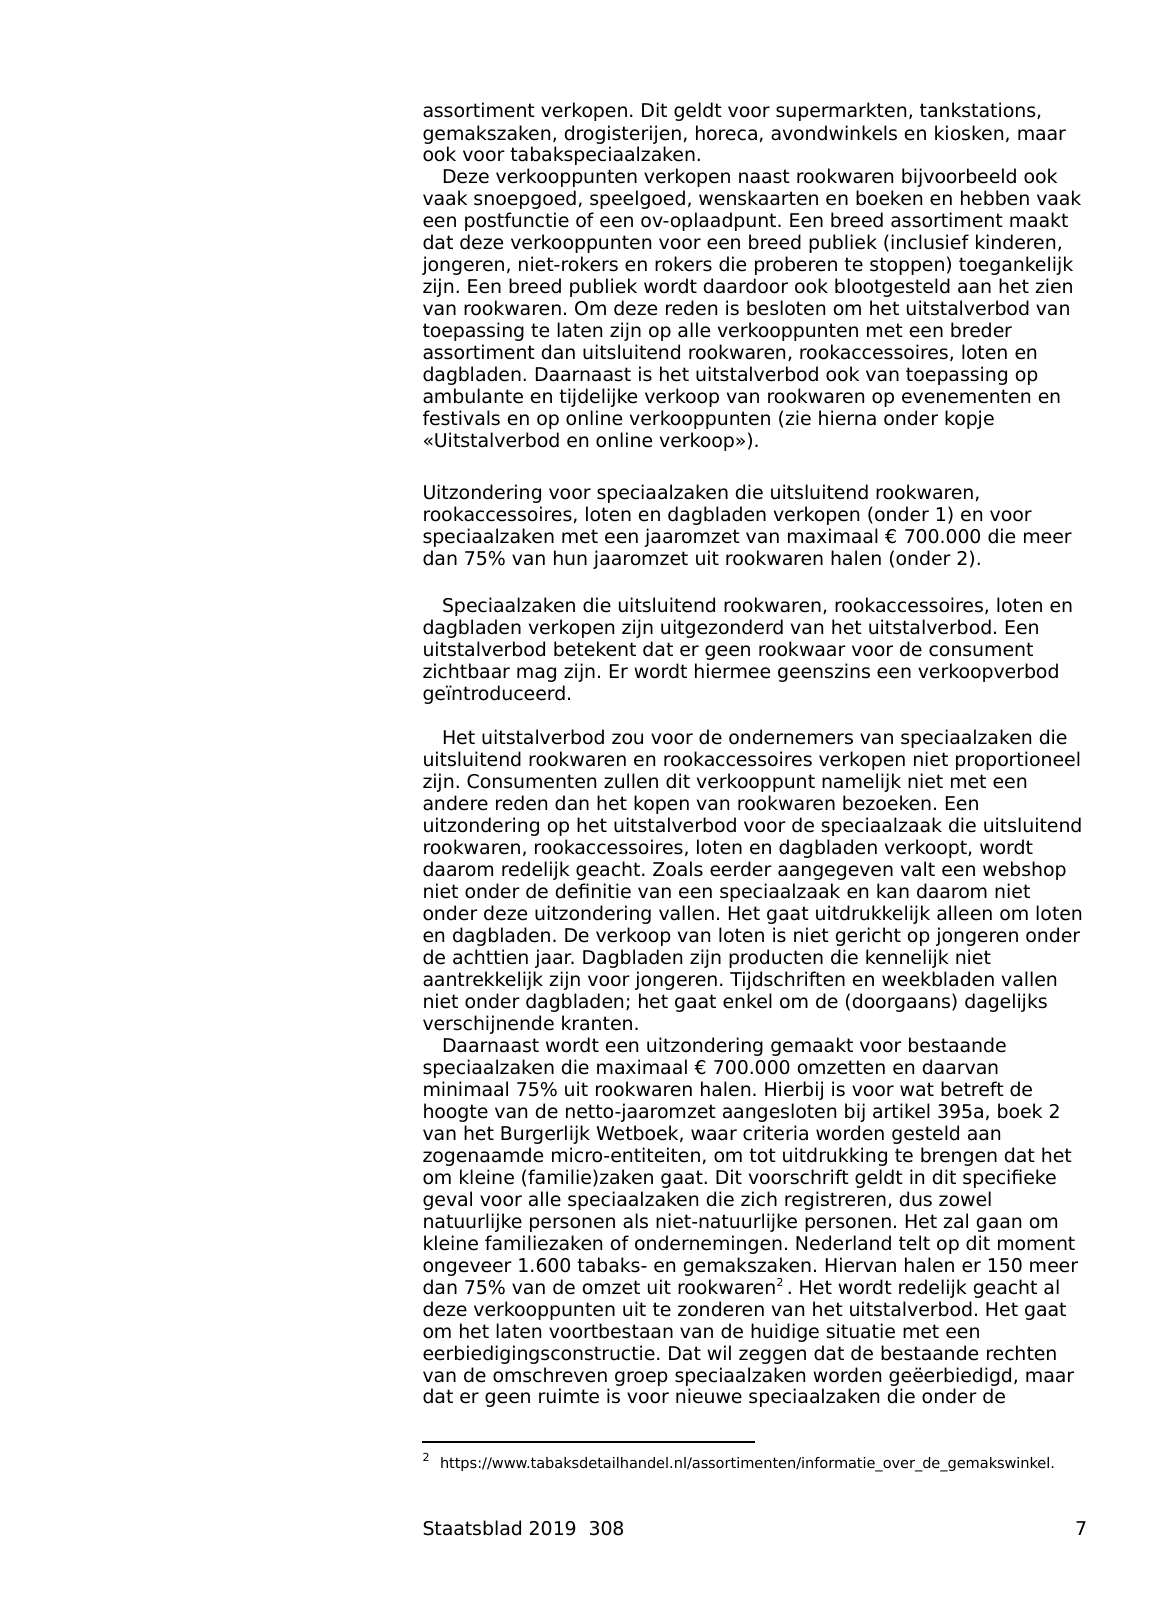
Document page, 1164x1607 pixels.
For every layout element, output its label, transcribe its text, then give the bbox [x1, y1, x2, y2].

text Speciaalzaken die uitsluitend rookwaren, rookaccessoires, loten en dagbladen verkopen zijn uitgezonderd van het uitstalverbod. Een uitstalverbod betekent dat er geen rookwaar voor de consument zichtbaar mag zijn. Er wordt hiermee geenszins een verkoopverbod geïntroduceerd. [422, 595, 1087, 705]
subtitle Uitzondering voor speciaalzaken die uitsluitend rookwaren, rookaccessoires, loten en dagbladen verkopen (onder 1) en voor speciaalzaken met een jaaromzet van maximaal € 700.000 die meer dan 75% van hun jaaromzet uit rookwaren halen (onder 2). [422, 482, 1087, 570]
text Daarnaast wordt een uitzondering gemaakt voor bestaande speciaalzaken die maximaal € 700.000 omzetten en daarvan minimaal 75% uit rookwaren halen. Hierbij is voor wat betreft de hoogte van de netto-jaaromzet aangesloten bij artikel 395a, boek 2 van het Burgerlijk Wetboek, waar criteria worden gesteld aan zogenaamde micro-entiteiten, om tot uitdrukking te brengen dat het om kleine (familie)zaken gaat. Dit voorschrift geldt in dit specifieke geval voor alle speciaalzaken die zich registreren, dus zowel natuurlijke personen als niet-natuurlijke personen. Het zal gaan om kleine familiezaken of ondernemingen. Nederland telt op dit moment ongeveer 1.600 tabaks- en gemakszaken. Hiervan halen er 150 meer dan 75% van de omzet uit rookwaren. Het wordt redelijk geacht al deze verkooppunten uit te zonderen van het uitstalverbod. Het gaat om het laten voortbestaan van de huidige situatie met een eerbiedigingsconstructie. Dat wil zeggen dat de bestaande rechten van de omschreven groep speciaalzaken worden geëerbiedigd, maar dat er geen ruimte is voor nieuwe speciaalzaken die onder de [422, 1035, 1087, 1408]
text https://www.tabaksdetailhandel.nl/assortimenten/informatie_over_de_gemakswinkel. [422, 1451, 1087, 1473]
text Deze verkooppunten verkopen naast rookwaren bijvoorbeeld ook vaak snoepgoed, speelgoed, wenskaarten en boeken en hebben vaak een postfunctie of een ov-oplaadpunt. Een breed assortiment maakt dat deze verkooppunten voor een breed publiek (inclusief kinderen, jongeren, niet-rokers en rokers die proberen te stoppen) toegankelijk zijn. Een breed publiek wordt daardoor ook blootgesteld aan het zien van rookwaren. Om deze reden is besloten om het uitstalverbod van toepassing te laten zijn op alle verkooppunten met een breder assortiment dan uitsluitend rookwaren, rookaccessoires, loten en dagbladen. Daarnaast is het uitstalverbod ook van toepassing op ambulante en tijdelijke verkoop van rookwaren op evenementen en festivals en op online verkooppunten (zie hierna onder kopje «Uitstalverbod en online verkoop»). [422, 166, 1087, 452]
text assortiment verkopen. Dit geldt voor supermarkten, tankstations, gemakszaken, drogisterijen, horeca, avondwinkels en kiosken, maar ook voor tabakspeciaalzaken. [422, 100, 1087, 166]
text Het uitstalverbod zou voor de ondernemers van speciaalzaken die uitsluitend rookwaren en rookaccessoires verkopen niet proportioneel zijn. Consumenten zullen dit verkooppunt namelijk niet met een andere reden dan het kopen van rookwaren bezoeken. Een uitzondering op het uitstalverbod voor de speciaalzaak die uitsluitend rookwaren, rookaccessoires, loten en dagbladen verkoopt, wordt daarom redelijk geacht. Zoals eerder aangegeven valt een webshop niet onder de definitie van een speciaalzaak en kan daarom niet onder deze uitzondering vallen. Het gaat uitdrukkelijk alleen om loten en dagbladen. De verkoop van loten is niet gericht op jongeren onder de achttien jaar. Dagbladen zijn producten die kennelijk niet aantrekkelijk zijn voor jongeren. Tijdschriften en weekbladen vallen niet onder dagbladen; het gaat enkel om de (doorgaans) dagelijks verschijnende kranten. [422, 727, 1087, 1035]
